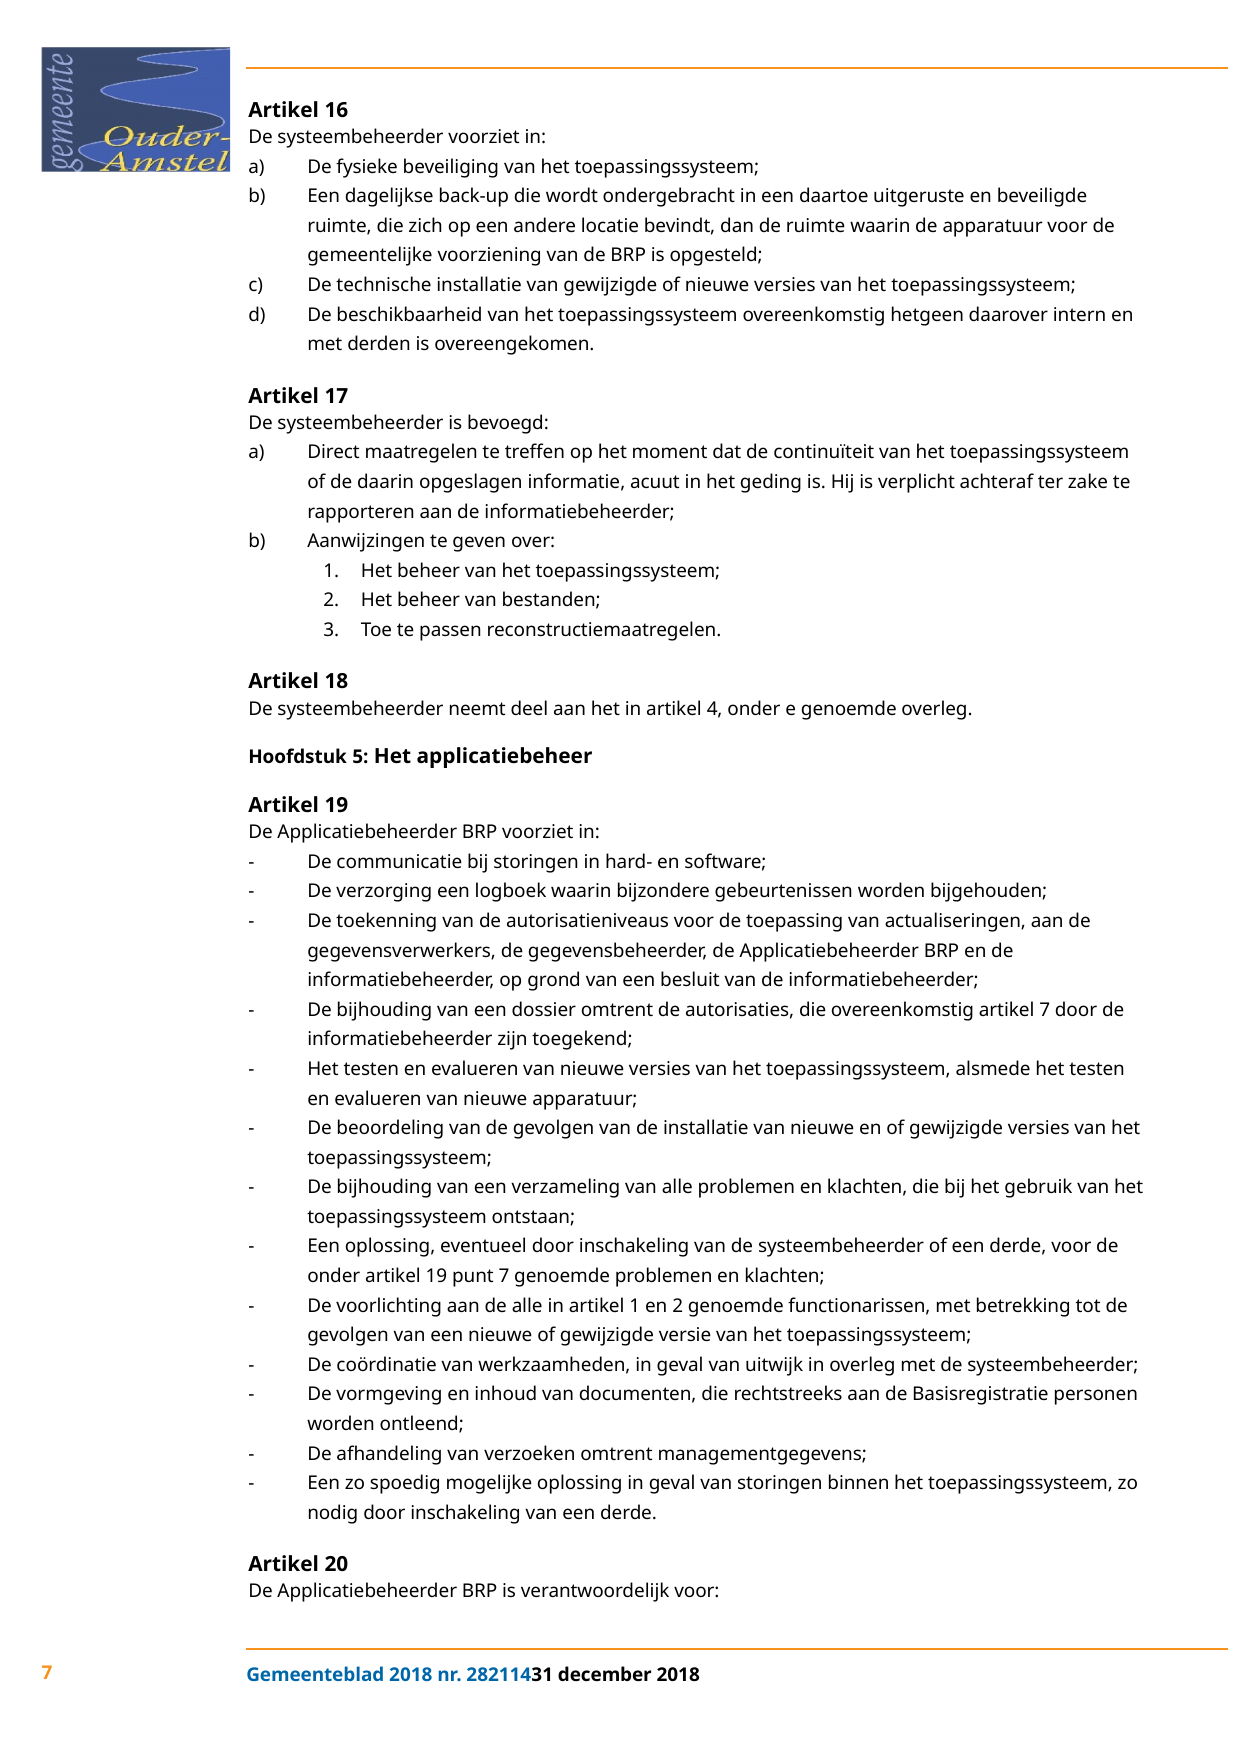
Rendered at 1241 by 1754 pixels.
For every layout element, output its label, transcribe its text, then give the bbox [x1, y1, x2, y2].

text Artikel 20 [248, 1549, 1152, 1578]
list Aanwijzingen te geven over: [248, 527, 1152, 553]
text Artikel 19 [248, 790, 1152, 818]
list De beoordeling van de gevolgen van de installatie van nieuwe en of gewijzigde versies van het toepassingssysteem; [248, 1114, 1152, 1169]
list Een dagelijkse back-up die wordt ondergebracht in een daartoe uitgeruste en beveiligde ruimte, die zich op een andere locatie bevindt, dan de ruimte waarin de apparatuur voor de gemeentelijke voorziening van de BRP is opgesteld; [248, 182, 1152, 267]
list Toe te passen reconstructiemaatregelen. [323, 616, 1152, 642]
list De voorlichting aan de alle in artikel 1 en 2 genoemde functionarissen, met betrekking tot de gevolgen van een nieuwe of gewijzigde versie van het toepassingssysteem; [248, 1292, 1152, 1347]
list De bijhouding van een dossier omtrent de autorisaties, die overeenkomstig artikel 7 door de informatiebeheerder zijn toegekend; [248, 996, 1152, 1051]
list Het beheer van bestanden; [323, 587, 1152, 612]
text De systeembeheerder neemt deel aan het in artikel 4, onder e genoemde overleg. [248, 695, 1152, 721]
list De toekenning van de autorisatieniveaus voor de toepassing van actualiseringen, aan de gegevensverwerkers, de gegevensbeheerder, de Applicatiebeheerder BRP en de informatiebeheerder, op grond van een besluit van de informatiebeheerder; [248, 907, 1152, 992]
list De bijhouding van een verzameling van alle problemen en klachten, die bij het gebruik van het toepassingssysteem ontstaan; [248, 1173, 1152, 1229]
list Een oplossing, eventueel door inschakeling van de systeembeheerder of een derde, voor de onder artikel 19 punt 7 genoemde problemen en klachten; [248, 1233, 1152, 1288]
text Artikel 18 [248, 667, 1152, 695]
text De systeembeheerder is bevoegd: [248, 409, 1152, 435]
text Artikel 16 [248, 95, 1152, 123]
list De technische installatie van gewijzigde of nieuwe versies van het toepassingssysteem; [248, 271, 1152, 297]
list Direct maatregelen te treffen op het moment dat de continuïteit van het toepassingssysteem of de daarin opgeslagen informatie, acuut in het geding is. Hij is verplicht achteraf ter zake te rapporteren aan de informatiebeheerder; [248, 439, 1152, 524]
list De afhandeling van verzoeken omtrent managementgegevens; [248, 1440, 1152, 1465]
text De Applicatiebeheerder BRP voorziet in: [248, 818, 1152, 844]
text De systeembeheerder voorziet in: [248, 123, 1152, 149]
text De Applicatiebeheerder BRP is verantwoordelijk voor: [248, 1578, 1152, 1603]
list Het beheer van het toepassingssysteem; [323, 557, 1152, 583]
text Artikel 17 [248, 381, 1152, 409]
list Een zo spoedig mogelijke oplossing in geval van storingen binnen het toepassingssysteem, zo nodig door inschakeling van een derde. [248, 1469, 1152, 1524]
list De vormgeving en inhoud van documenten, die rechtstreeks aan de Basisregistratie personen worden ontleend; [248, 1381, 1152, 1436]
text Hoofdstuk 5: Het applicatiebeheer [248, 741, 1152, 769]
list De fysieke beveiliging van het toepassingssysteem; [248, 153, 1152, 178]
list De beschikbaarheid van het toepassingssysteem overeenkomstig hetgeen daarover intern en met derden is overeengekomen. [248, 301, 1152, 356]
list De verzorging een logboek waarin bijzondere gebeurtenissen worden bijgehouden; [248, 878, 1152, 903]
list De communicatie bij storingen in hard- en software; [248, 848, 1152, 874]
picture [41, 47, 231, 172]
list De coördinatie van werkzaamheden, in geval van uitwijk in overleg met de systeembeheerder; [248, 1351, 1152, 1377]
list Het testen en evalueren van nieuwe versies van het toepassingssysteem, alsmede het testen en evalueren van nieuwe apparatuur; [248, 1055, 1152, 1110]
